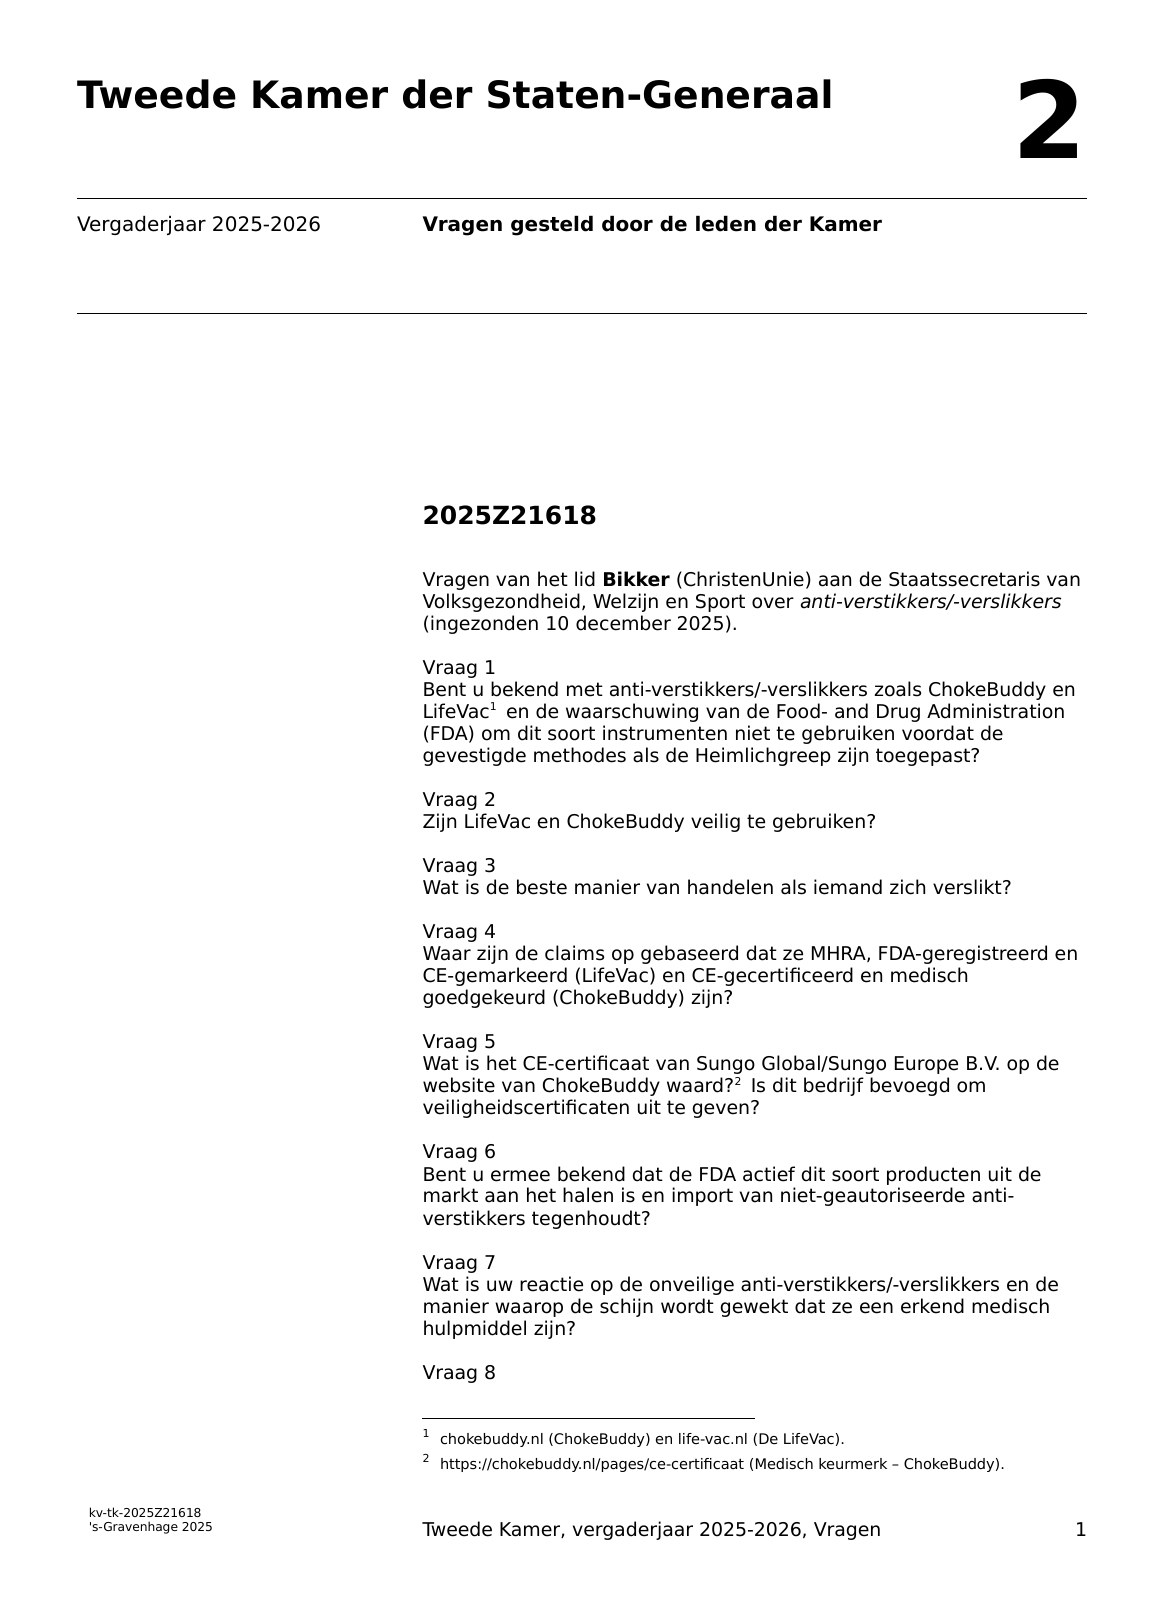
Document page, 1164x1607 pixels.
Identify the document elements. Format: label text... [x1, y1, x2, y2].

text Vraag 5 [422, 1031, 1087, 1053]
text Vraag 1 [422, 657, 1087, 679]
text Vraag 3 [422, 855, 1087, 877]
text Vragen van het lid Bikker (ChristenUnie) aan de Staatssecretaris van Volksgezondheid, Welzijn en Sport over anti-verstikkers/-verslikkers (ingezonden 10 december 2025). [422, 569, 1087, 635]
text Bent u bekend met anti-verstikkers/-verslikkers zoals ChokeBuddy en LifeVac en de waarschuwing van de Food- and Drug Administration (FDA) om dit soort instrumenten niet te gebruiken voordat de gevestigde methodes als de Heimlichgreep zijn toegepast? [422, 679, 1087, 767]
text 's-Gravenhage 2025 [88, 1520, 323, 1534]
table_cell Vragen gesteld door de leden der Kamer [422, 199, 1087, 313]
text Zijn LifeVac en ChokeBuddy veilig te gebruiken? [422, 811, 1087, 833]
text Vraag 2 [422, 789, 1087, 811]
text Vraag 6 [422, 1141, 1087, 1163]
text kv-tk-2025Z21618 [88, 1506, 323, 1520]
text Vraag 7 [422, 1252, 1087, 1273]
text Wat is het CE-certificaat van Sungo Global/Sungo Europe B.V. op de website van ChokeBuddy waard? Is dit bedrijf bevoegd om veiligheidscertificaten uit te geven? [422, 1053, 1087, 1119]
text Waar zijn de claims op gebaseerd dat ze MHRA, FDA-geregistreerd en CE-gemarkeerd (LifeVac) en CE-gecertificeerd en medisch goedgekeurd (ChokeBuddy) zijn? [422, 943, 1087, 1009]
table_header 2 [886, 59, 1087, 198]
text https://chokebuddy.nl/pages/ce-certificaat (Medisch keurmerk – ChokeBuddy). [422, 1452, 1087, 1474]
text Bent u ermee bekend dat de FDA actief dit soort producten uit de markt aan het halen is en import van niet-geautoriseerde anti-verstikkers tegenhoudt? [422, 1163, 1087, 1229]
text chokebuddy.nl (ChokeBuddy) en life-vac.nl (De LifeVac). [422, 1427, 1087, 1449]
text Vraag 8 [422, 1362, 1087, 1384]
table_cell Vergaderjaar 2025-2026 [77, 199, 422, 313]
text Vraag 4 [422, 921, 1087, 943]
text 2025Z21618 [422, 501, 1087, 531]
text Wat is de beste manier van handelen als iemand zich verslikt? [422, 877, 1087, 899]
text Wat is uw reactie op de onveilige anti-verstikkers/-verslikkers en de manier waarop de schijn wordt gewekt dat ze een erkend medisch hulpmiddel zijn? [422, 1273, 1087, 1339]
table_header Tweede Kamer der Staten-Generaal [77, 59, 886, 198]
